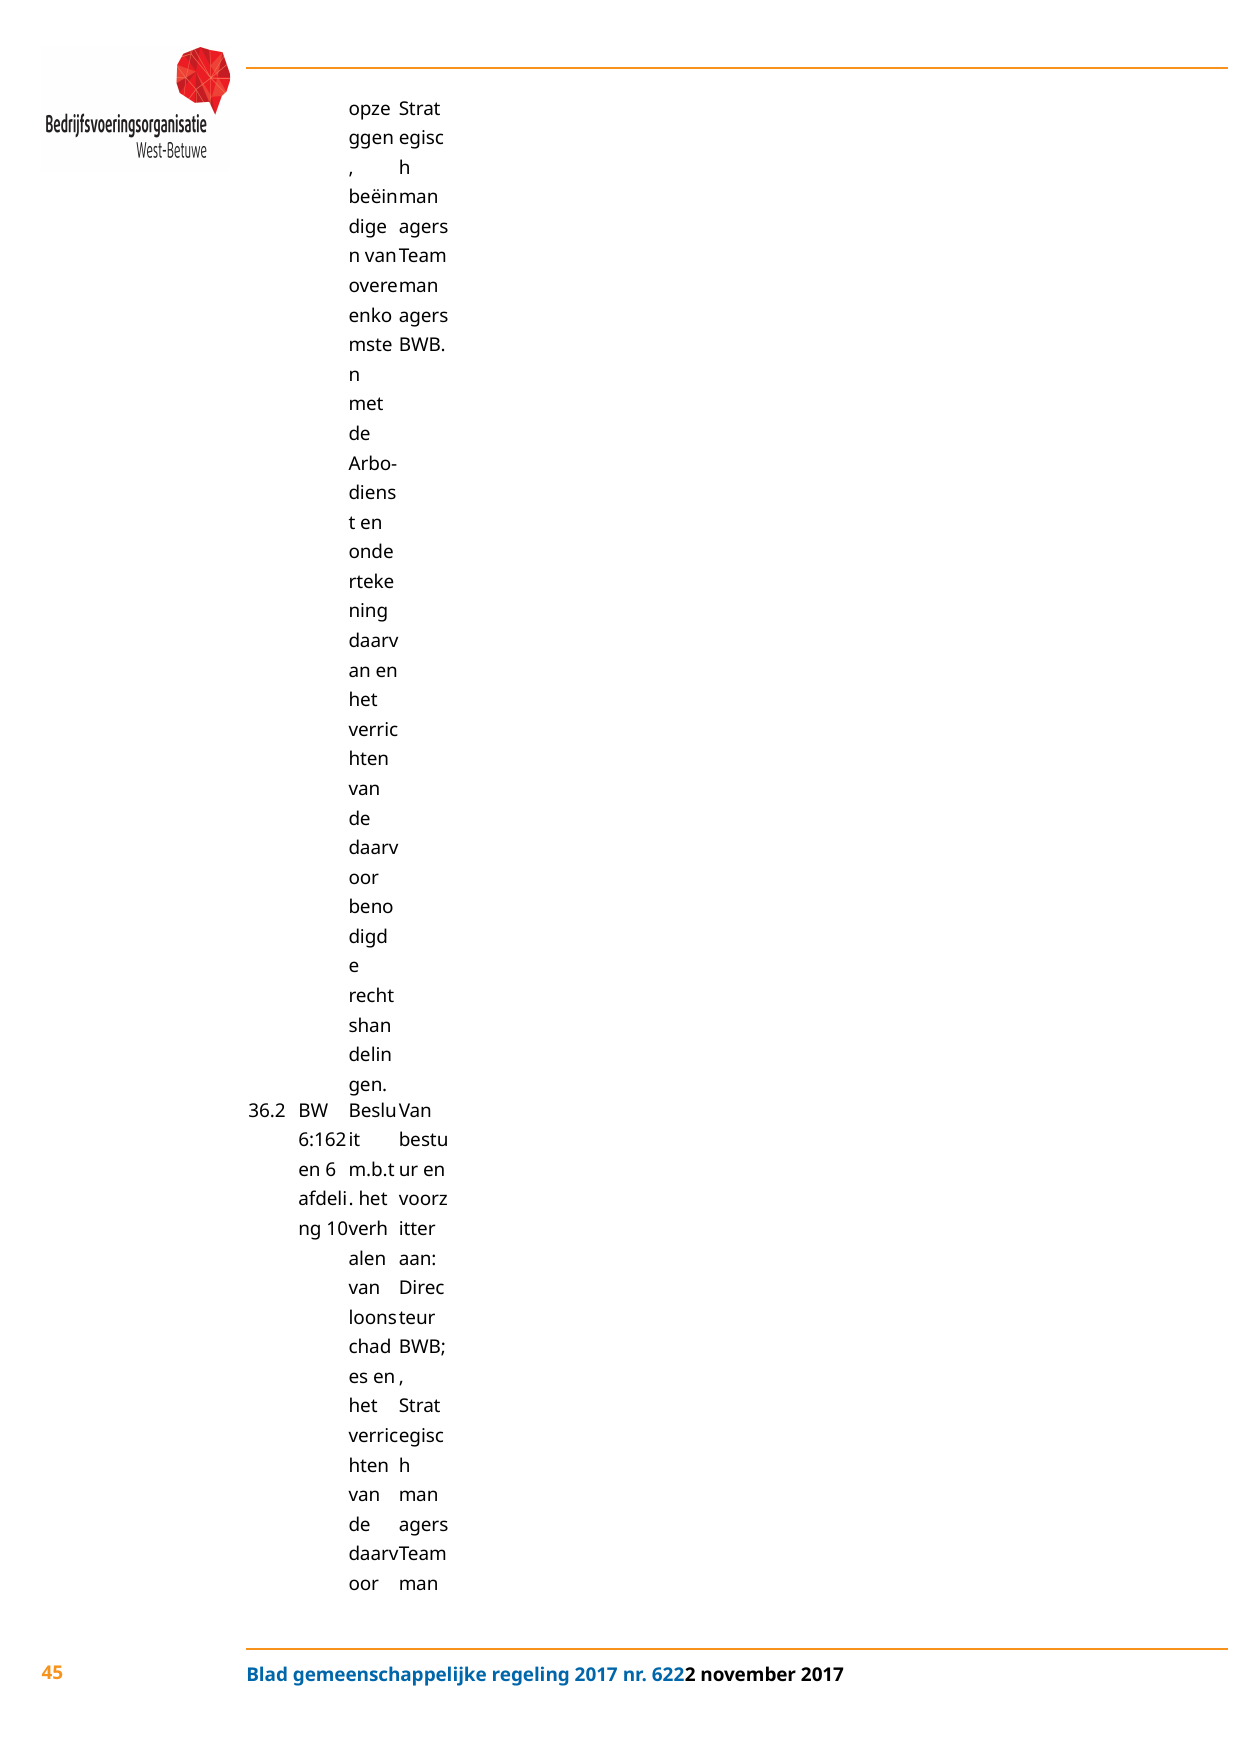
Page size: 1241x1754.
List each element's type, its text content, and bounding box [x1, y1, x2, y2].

table_cell [248, 95, 298, 1097]
table_cell [499, 95, 549, 1097]
table_cell 36.2 [248, 1097, 298, 1596]
table_cell [298, 95, 348, 1097]
table_cell Strategisch managers Teammanagers BWB. [399, 95, 449, 1097]
table_cell opzeggen, beëindigen van overeenkomsten met de Arbo-dienst en ondertekening daarvan en het verrichten van de daarvoor benodigde rechtshandelingen. [348, 95, 398, 1097]
table_cell Van bestuur en voorzitter aan: Directeur BWB;, Strategisch managers Teamman [399, 1097, 449, 1596]
table_cell [449, 95, 499, 1097]
table_cell BW 6:162 en 6 afdeling 10 [298, 1097, 348, 1596]
table_cell [499, 1097, 549, 1596]
table_cell [449, 1097, 499, 1596]
picture [41, 47, 231, 172]
table_cell Besluit m.b.t. het verhalen van loonschades en het verrichten van de daarvoor [348, 1097, 398, 1596]
